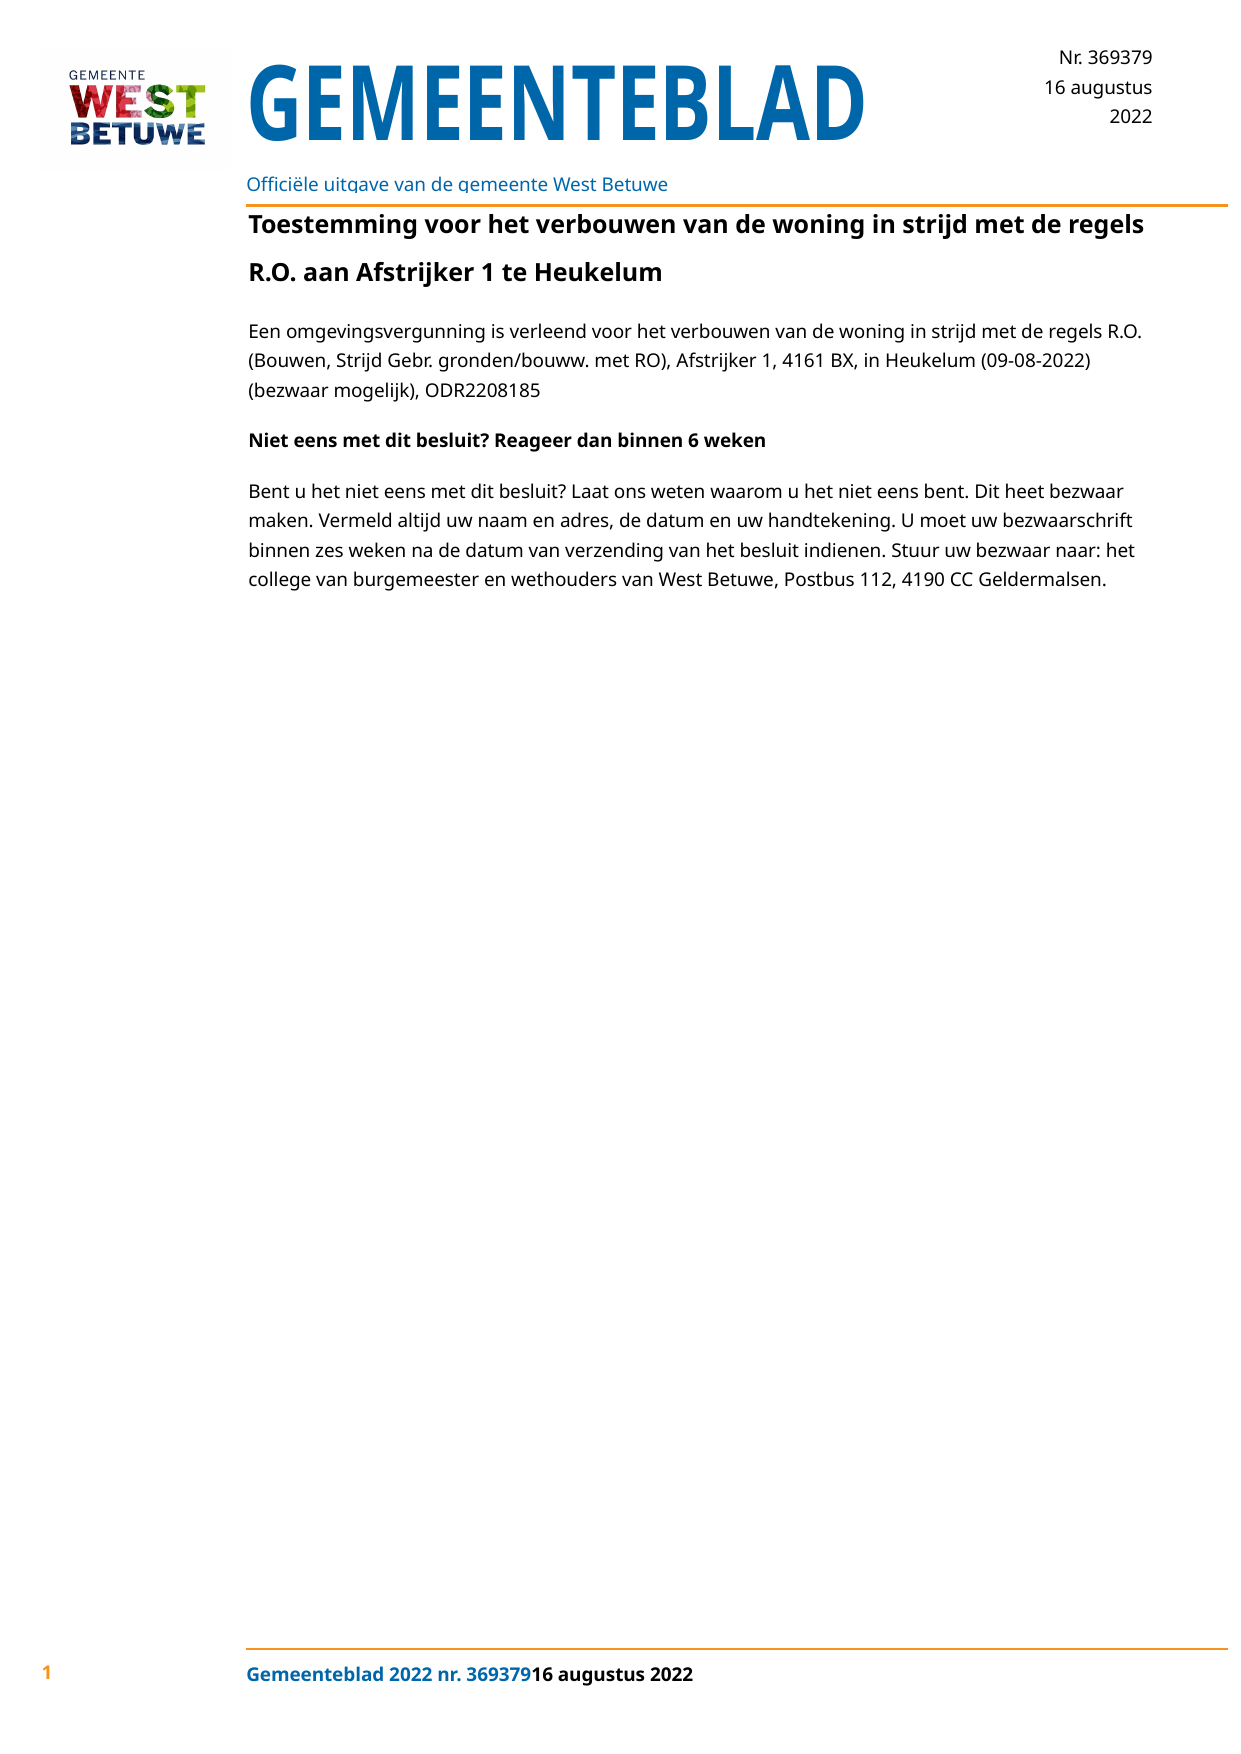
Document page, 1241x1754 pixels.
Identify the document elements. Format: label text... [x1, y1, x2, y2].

picture [41, 47, 231, 172]
text Niet eens met dit besluit? Reageer dan binnen 6 weken [248, 427, 1152, 453]
text Bent u het niet eens met dit besluit? Laat ons weten waarom u het niet eens bent. Dit heet bezwaar maken. Vermeld altijd uw naam en adres, de datum en uw handtekening. U moet uw bezwaarschrift binnen zes weken na de datum van verzending van het besluit indienen. Stuur uw bezwaar naar: het college van burgemeester en wethouders van West Betuwe, Postbus 112, 4190 CC Geldermalsen. [248, 478, 1152, 592]
text Een omgevingsvergunning is verleend voor het verbouwen van de woning in strijd met de regels R.O. (Bouwen, Strijd Gebr. gronden/bouww. met RO), Afstrijker 1, 4161 BX, in Heukelum (09-08-2022) (bezwaar mogelijk), ODR2208185 [248, 318, 1152, 403]
text Toestemming voor het verbouwen van de woning in strijd met de regels R.O. aan Afstrijker 1 te Heukelum [248, 207, 1152, 288]
